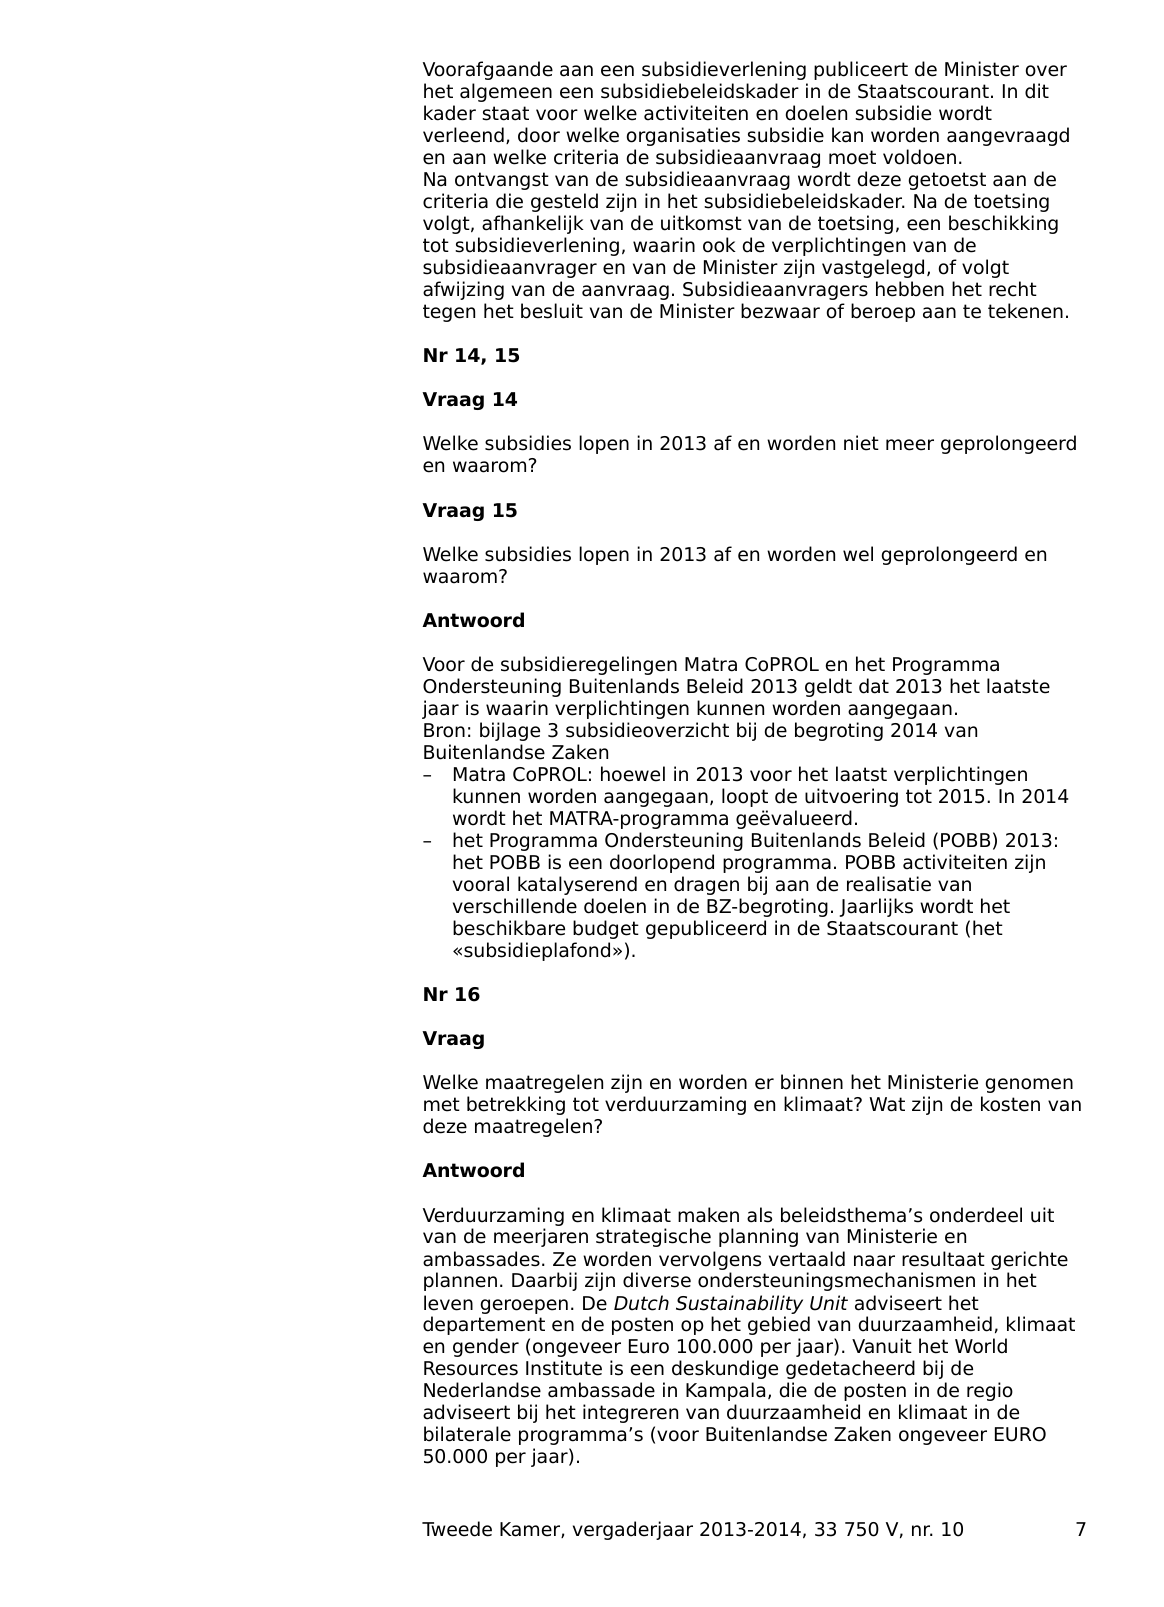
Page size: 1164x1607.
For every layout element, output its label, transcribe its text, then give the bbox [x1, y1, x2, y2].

text Na ontvangst van de subsidieaanvraag wordt deze getoetst aan de criteria die gesteld zijn in het subsidiebeleidskader. Na de toetsing volgt, afhankelijk van de uitkomst van de toetsing, een beschikking tot subsidieverlening, waarin ook de verplichtingen van de subsidieaanvrager en van de Minister zijn vastgelegd, of volgt afwijzing van de aanvraag. Subsidieaanvragers hebben het recht tegen het besluit van de Minister bezwaar of beroep aan te tekenen. [422, 169, 1087, 323]
text Voor de subsidieregelingen Matra CoPROL en het Programma Ondersteuning Buitenlands Beleid 2013 geldt dat 2013 het laatste jaar is waarin verplichtingen kunnen worden aangegaan. [422, 654, 1087, 720]
text Verduurzaming en klimaat maken als beleidsthema’s onderdeel uit van de meerjaren strategische planning van Ministerie en ambassades. Ze worden vervolgens vertaald naar resultaat gerichte plannen. Daarbij zijn diverse ondersteuningsmechanismen in het leven geroepen. De Dutch Sustainability Unit adviseert het departement en de posten op het gebied van duurzaamheid, klimaat en gender (ongeveer Euro 100.000 per jaar). Vanuit het World Resources Institute is een deskundige gedetacheerd bij de Nederlandse ambassade in Kampala, die de posten in de regio adviseert bij het integreren van duurzaamheid en klimaat in de bilaterale programma’s (voor Buitenlandse Zaken ongeveer EURO 50.000 per jaar). [422, 1204, 1087, 1468]
subtitle Antwoord [422, 610, 1087, 632]
subtitle Antwoord [422, 1160, 1087, 1182]
text Welke maatregelen zijn en worden er binnen het Ministerie genomen met betrekking tot verduurzaming en klimaat? Wat zijn de kosten van deze maatregelen? [422, 1072, 1087, 1138]
text Voorafgaande aan een subsidieverlening publiceert de Minister over het algemeen een subsidiebeleidskader in de Staatscourant. In dit kader staat voor welke activiteiten en doelen subsidie wordt verleend, door welke organisaties subsidie kan worden aangevraagd en aan welke criteria de subsidieaanvraag moet voldoen. [422, 59, 1087, 169]
subtitle Vraag 15 [422, 499, 1087, 521]
subtitle Vraag [422, 1028, 1087, 1050]
subtitle Nr 14, 15 [422, 345, 1087, 367]
subtitle Vraag 14 [422, 389, 1087, 411]
subtitle Nr 16 [422, 984, 1087, 1006]
text Bron: bijlage 3 subsidieoverzicht bij de begroting 2014 van Buitenlandse Zaken [422, 720, 1087, 764]
text Welke subsidies lopen in 2013 af en worden niet meer geprolongeerd en waarom? [422, 433, 1087, 477]
text Welke subsidies lopen in 2013 af en worden wel geprolongeerd en waarom? [422, 544, 1087, 588]
text – het Programma Ondersteuning Buitenlands Beleid (POBB) 2013: het POBB is een doorlopend programma. POBB activiteiten zijn vooral katalyserend en dragen bij aan de realisatie van verschillende doelen in de BZ-begroting. Jaarlijks wordt het beschikbare budget gepubliceerd in de Staatscourant (het «subsidieplafond»). [422, 830, 1087, 962]
text – Matra CoPROL: hoewel in 2013 voor het laatst verplichtingen kunnen worden aangegaan, loopt de uitvoering tot 2015. In 2014 wordt het MATRA-programma geëvalueerd. [422, 764, 1087, 830]
